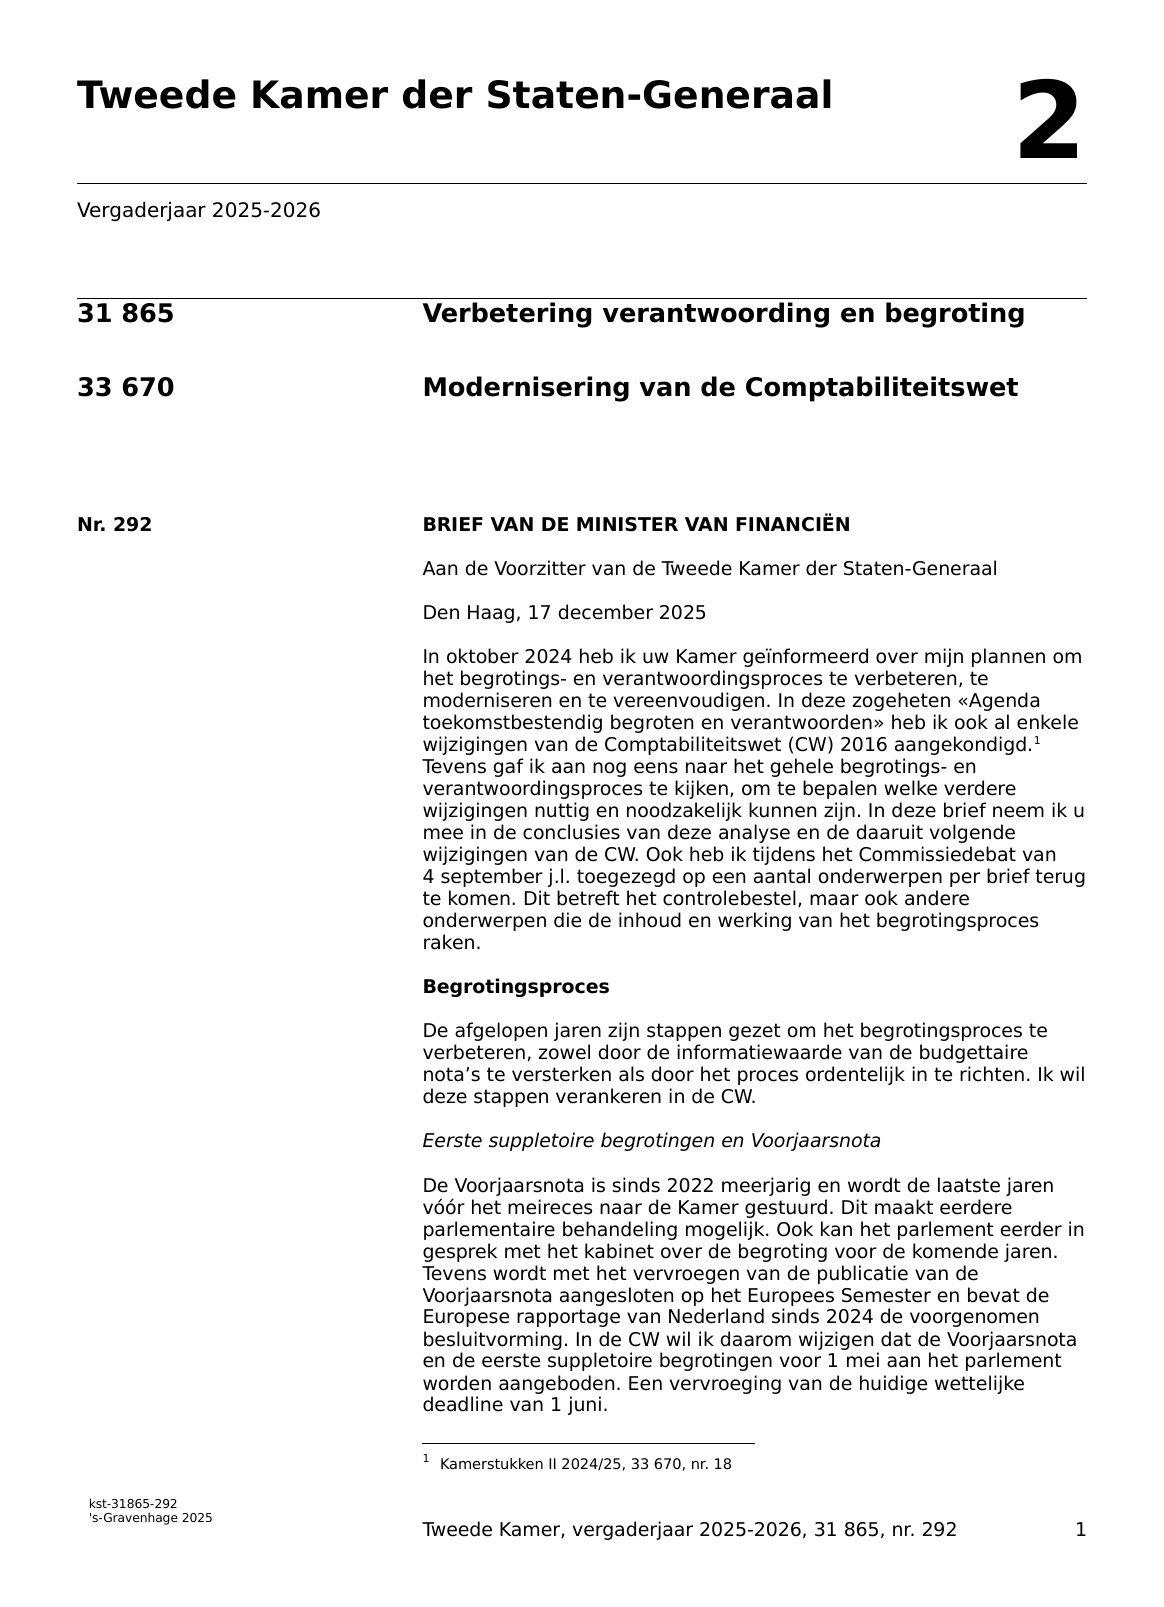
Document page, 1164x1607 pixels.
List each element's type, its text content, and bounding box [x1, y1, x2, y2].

text In oktober 2024 heb ik uw Kamer geïnformeerd over mijn plannen om het begrotings- en verantwoordingsproces te verbeteren, te moderniseren en te vereenvoudigen. In deze zogeheten «Agenda toekomstbestendig begroten en verantwoorden» heb ik ook al enkele wijzigingen van de Comptabiliteitswet (CW) 2016 aangekondigd. Tevens gaf ik aan nog eens naar het gehele begrotings- en verantwoordingsproces te kijken, om te bepalen welke verdere wijzigingen nuttig en noodzakelijk kunnen zijn. In deze brief neem ik u mee in de conclusies van deze analyse en de daaruit volgende wijzigingen van de CW. Ook heb ik tijdens het Commissiedebat van 4 september j.l. toegezegd op een aantal onderwerpen per brief terug te komen. Dit betreft het controlebestel, maar ook andere onderwerpen die de inhoud en werking van het begrotingsproces raken. [422, 646, 1087, 954]
text De Voorjaarsnota is sinds 2022 meerjarig en wordt de laatste jaren vóór het meireces naar de Kamer gestuurd. Dit maakt eerdere parlementaire behandeling mogelijk. Ook kan het parlement eerder in gesprek met het kabinet over de begroting voor de komende jaren. Tevens wordt met het vervroegen van de publicatie van de Voorjaarsnota aangesloten op het Europees Semester en bevat de Europese rapportage van Nederland sinds 2024 de voorgenomen besluitvorming. In de CW wil ik daarom wijzigen dat de Voorjaarsnota en de eerste suppletoire begrotingen voor 1 mei aan het parlement worden aangeboden. Een vervroeging van de huidige wettelijke deadline van 1 juni. [422, 1174, 1087, 1416]
subtitle Eerste suppletoire begrotingen en Voorjaarsnota [422, 1130, 1087, 1152]
table_header Tweede Kamer der Staten-Generaal [77, 59, 886, 183]
subtitle Begrotingsproces [422, 976, 1087, 998]
text De afgelopen jaren zijn stappen gezet om het begrotingsproces te verbeteren, zowel door de informatiewaarde van de budgettaire nota’s te versterken als door het proces ordentelijk in te richten. Ik wil deze stappen verankeren in de CW. [422, 1020, 1087, 1108]
text 's-Gravenhage 2025 [88, 1511, 323, 1525]
text kst-31865-292 [88, 1497, 323, 1511]
subtitle Nr. 292 BRIEF VAN DE MINISTER VAN FINANCIËN [77, 514, 1087, 536]
text Aan de Voorzitter van de Tweede Kamer der Staten-Generaal [422, 558, 1087, 580]
text Kamerstukken II 2024/25, 33 670, nr. 18 [422, 1452, 1087, 1474]
text Den Haag, 17 december 2025 [422, 602, 1087, 624]
subtitle 31 865 Verbetering verantwoording en begroting [77, 299, 1087, 329]
table_header 2 [886, 59, 1087, 183]
table_cell Vergaderjaar 2025-2026 [77, 184, 1087, 298]
subtitle 33 670 Modernisering van de Comptabiliteitswet [77, 373, 1087, 403]
